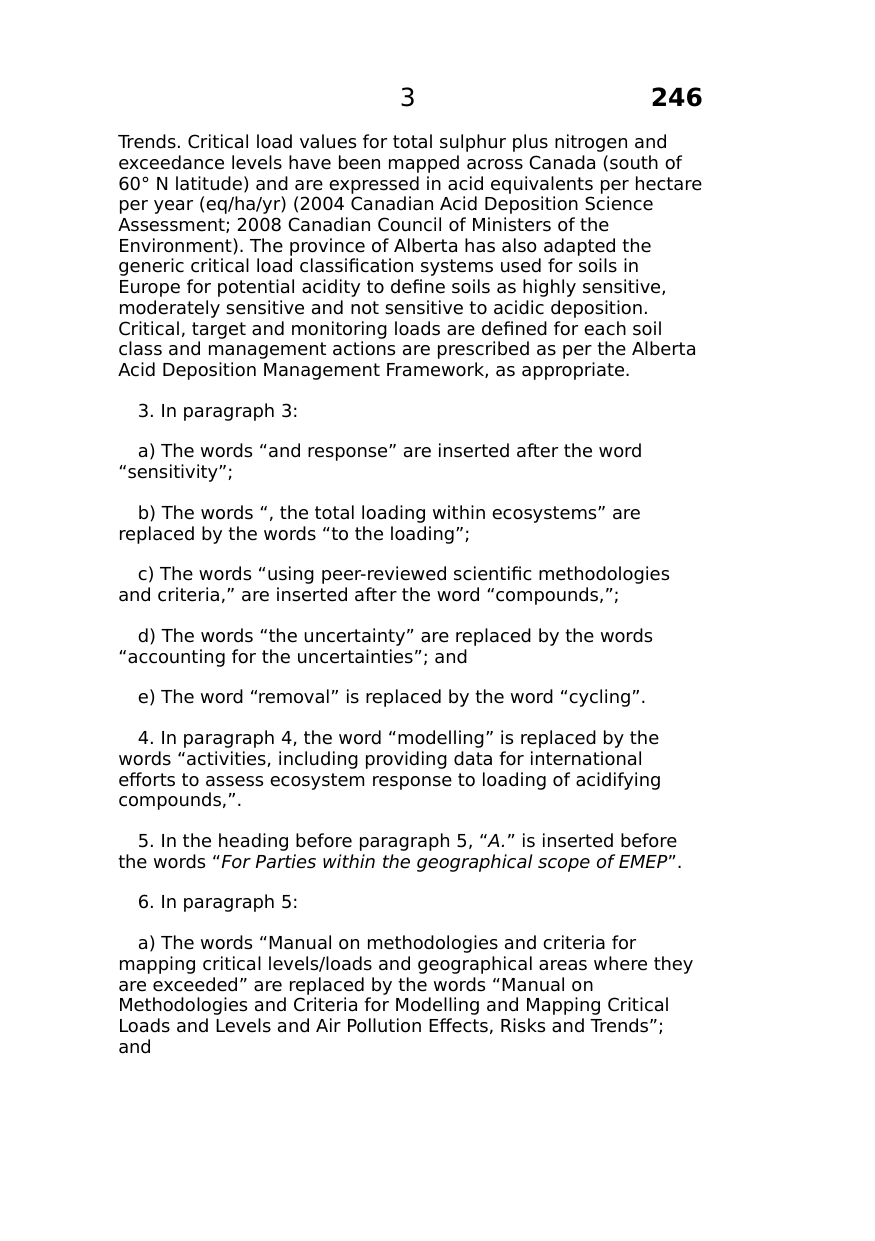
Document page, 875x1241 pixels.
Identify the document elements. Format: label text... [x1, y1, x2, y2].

text 6. In paragraph 5: [118, 892, 703, 913]
text 4. In paragraph 4, the word “modelling” is replaced by the words “activities, including providing data for international efforts to assess ecosystem response to loading of acidifying compounds,”. [118, 728, 703, 811]
text 5. In the heading before paragraph 5, “A.” is inserted before the words “For Parties within the geographical scope of EMEP”. [118, 831, 703, 872]
text c) The words “using peer-reviewed scientific methodologies and criteria,” are inserted after the word “compounds,”; [118, 564, 703, 606]
text e) The word “removal” is replaced by the word “cycling”. [118, 687, 703, 708]
text a) The words “Manual on methodologies and criteria for mapping critical levels/loads and geographical areas where they are exceeded” are replaced by the words “Manual on Methodologies and Criteria for Modelling and Mapping Critical Loads and Levels and Air Pollution Effects, Risks and Trends”; and [118, 933, 703, 1057]
text d) The words “the uncertainty” are replaced by the words “accounting for the uncertainties”; and [118, 626, 703, 667]
text a) The words “and response” are inserted after the word “sensitivity”; [118, 441, 703, 483]
text Trends. Critical load values for total sulphur plus nitrogen and exceedance levels have been mapped across Canada (south of 60° N latitude) and are expressed in acid equivalents per hectare per year (eq/ha/yr) (2004 Canadian Acid Deposition Science Assessment; 2008 Canadian Council of Ministers of the Environment). The province of Alberta has also adapted the generic critical load classification systems used for soils in Europe for potential acidity to define soils as highly sensitive, moderately sensitive and not sensitive to acidic deposition. Critical, target and monitoring loads are defined for each soil class and management actions are prescribed as per the Alberta Acid Deposition Management Framework, as appropriate. [118, 132, 703, 381]
text b) The words “, the total loading within ecosystems” are replaced by the words “to the loading”; [118, 503, 703, 544]
text 3. In paragraph 3: [118, 401, 703, 421]
